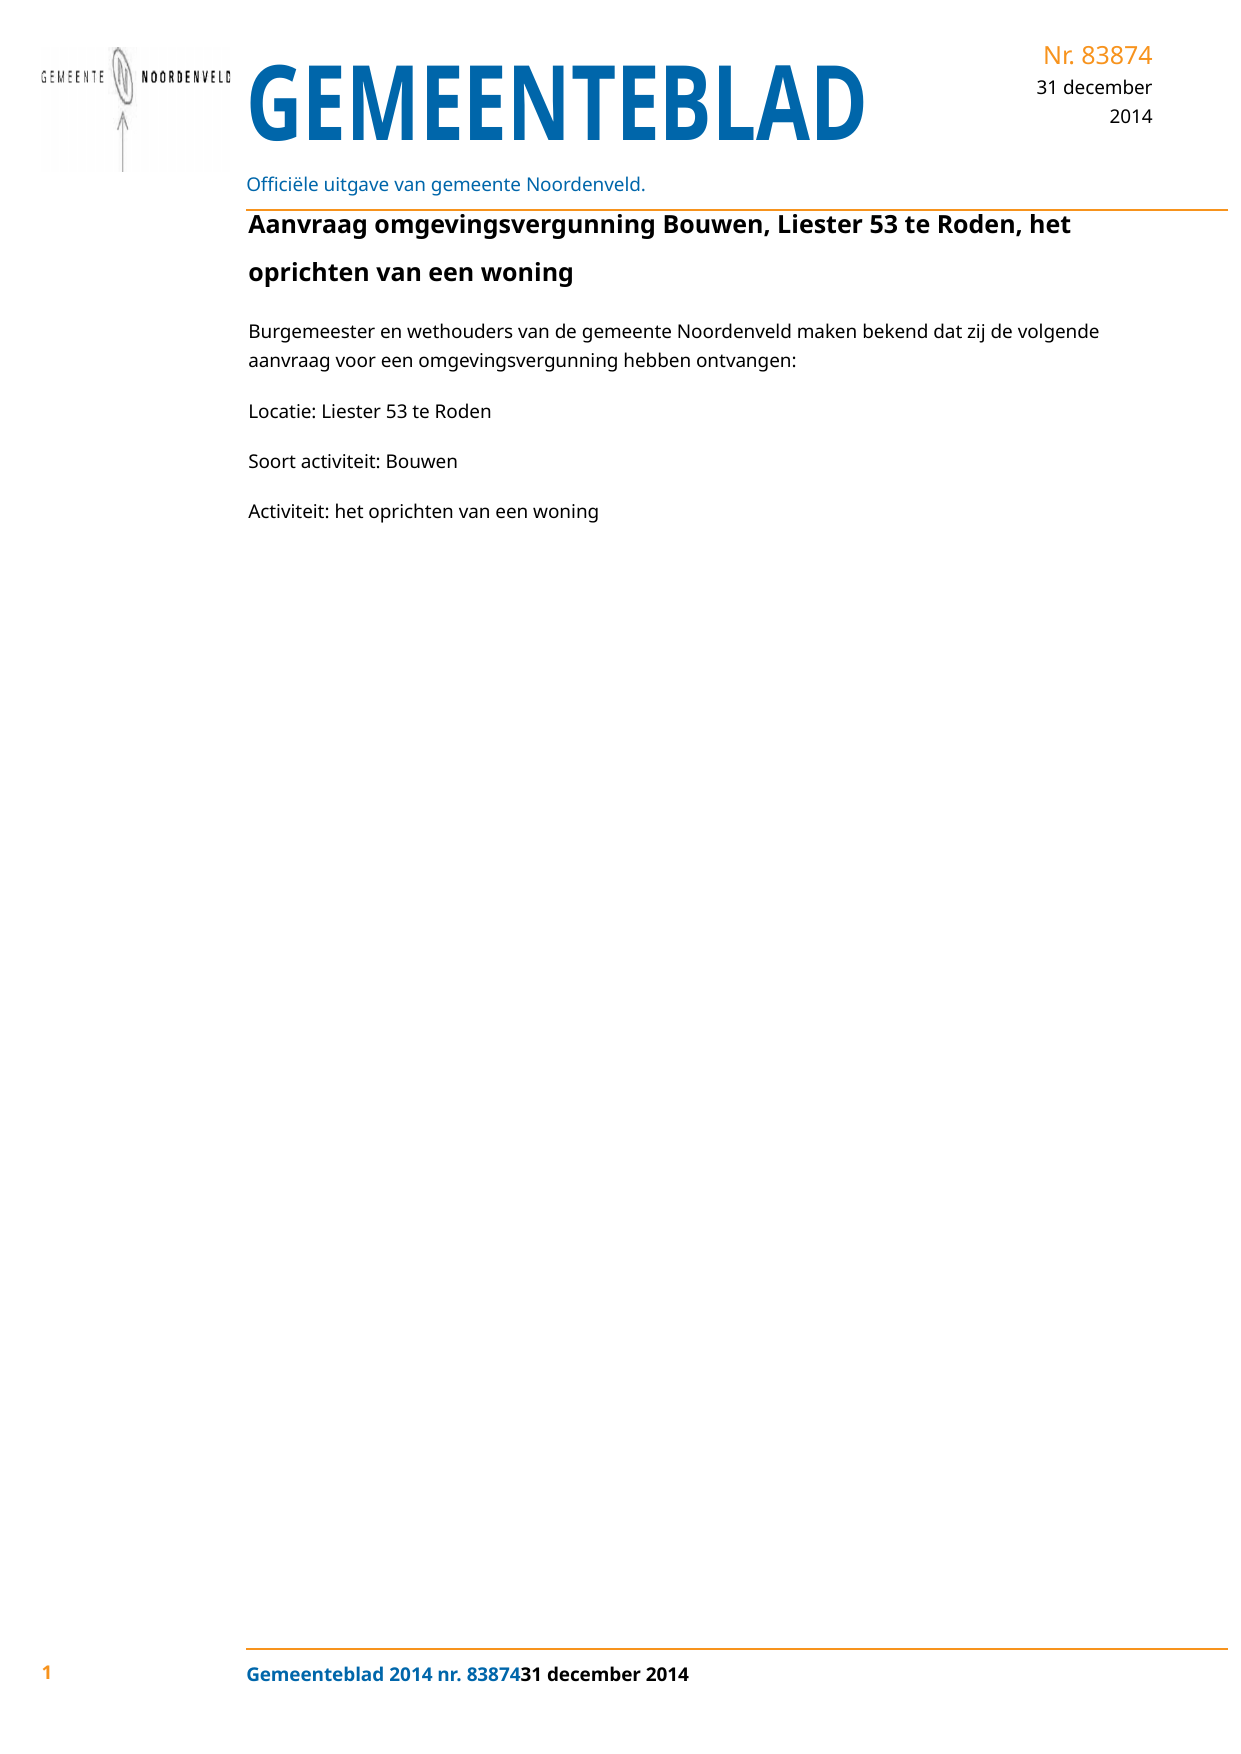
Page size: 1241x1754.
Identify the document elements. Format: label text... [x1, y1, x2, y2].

text Burgemeester en wethouders van de gemeente Noordenveld maken bekend dat zij de volgende aanvraag voor een omgevingsvergunning hebben ontvangen: [248, 318, 1152, 373]
text Soort activiteit: Bouwen [248, 448, 1152, 474]
text Locatie: Liester 53 te Roden [248, 398, 1152, 424]
picture [41, 47, 231, 172]
text Aanvraag omgevingsvergunning Bouwen, Liester 53 te Roden, het oprichten van een woning [248, 211, 1152, 288]
text Activiteit: het oprichten van een woning [248, 499, 1152, 524]
